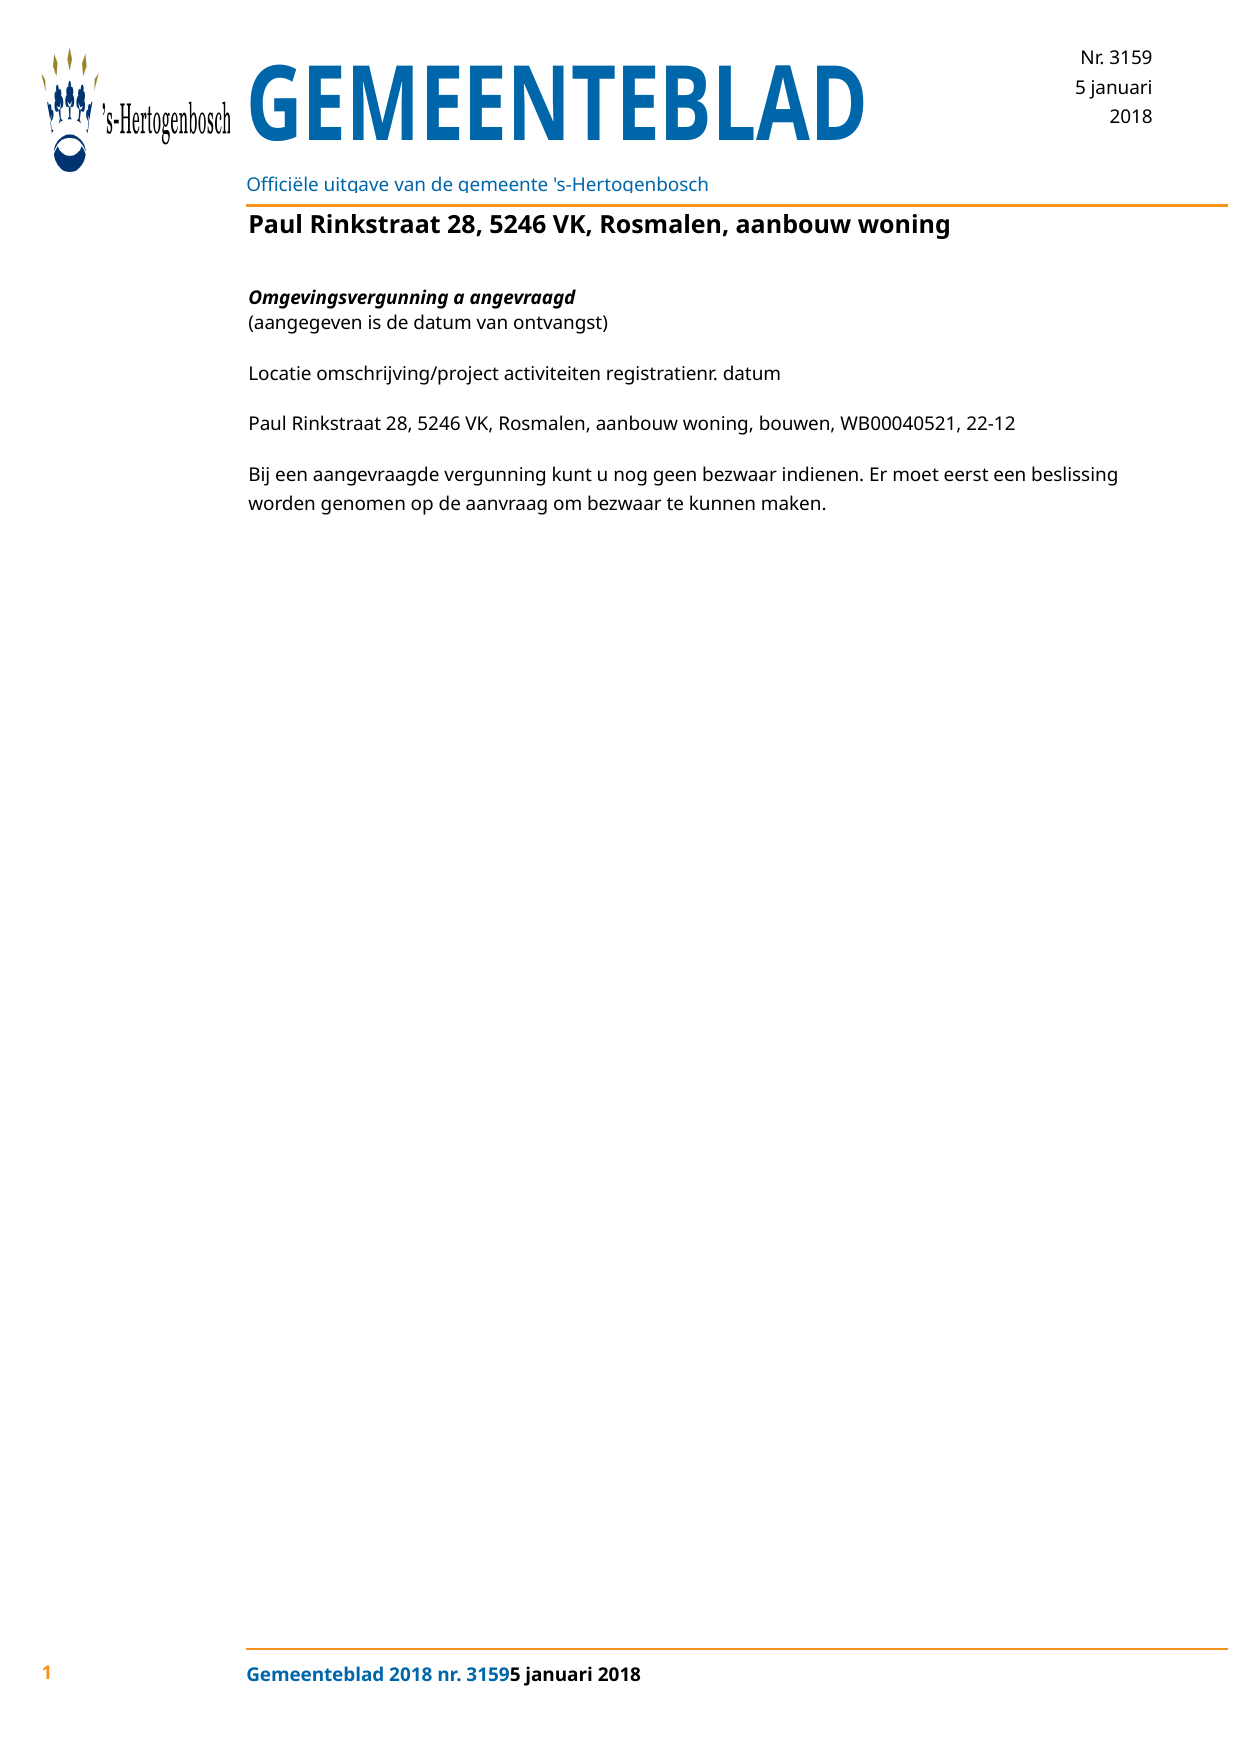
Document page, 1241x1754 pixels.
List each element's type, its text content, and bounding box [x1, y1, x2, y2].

text Paul Rinkstraat 28, 5246 VK, Rosmalen, aanbouw woning [248, 207, 1152, 241]
picture [41, 47, 231, 172]
text Paul Rinkstraat 28, 5246 VK, Rosmalen, aanbouw woning, bouwen, WB00040521, 22-12 [248, 410, 1152, 436]
text Omgevingsvergunning a angevraagd [248, 284, 1152, 309]
text Bij een aangevraagde vergunning kunt u nog geen bezwaar indienen. Er moet eerst een beslissing worden genomen op de aanvraag om bezwaar te kunnen maken. [248, 461, 1152, 516]
text Locatie omschrijving/project activiteiten registratienr. datum [248, 360, 1152, 386]
text (aangegeven is de datum van ontvangst) [248, 309, 1152, 335]
